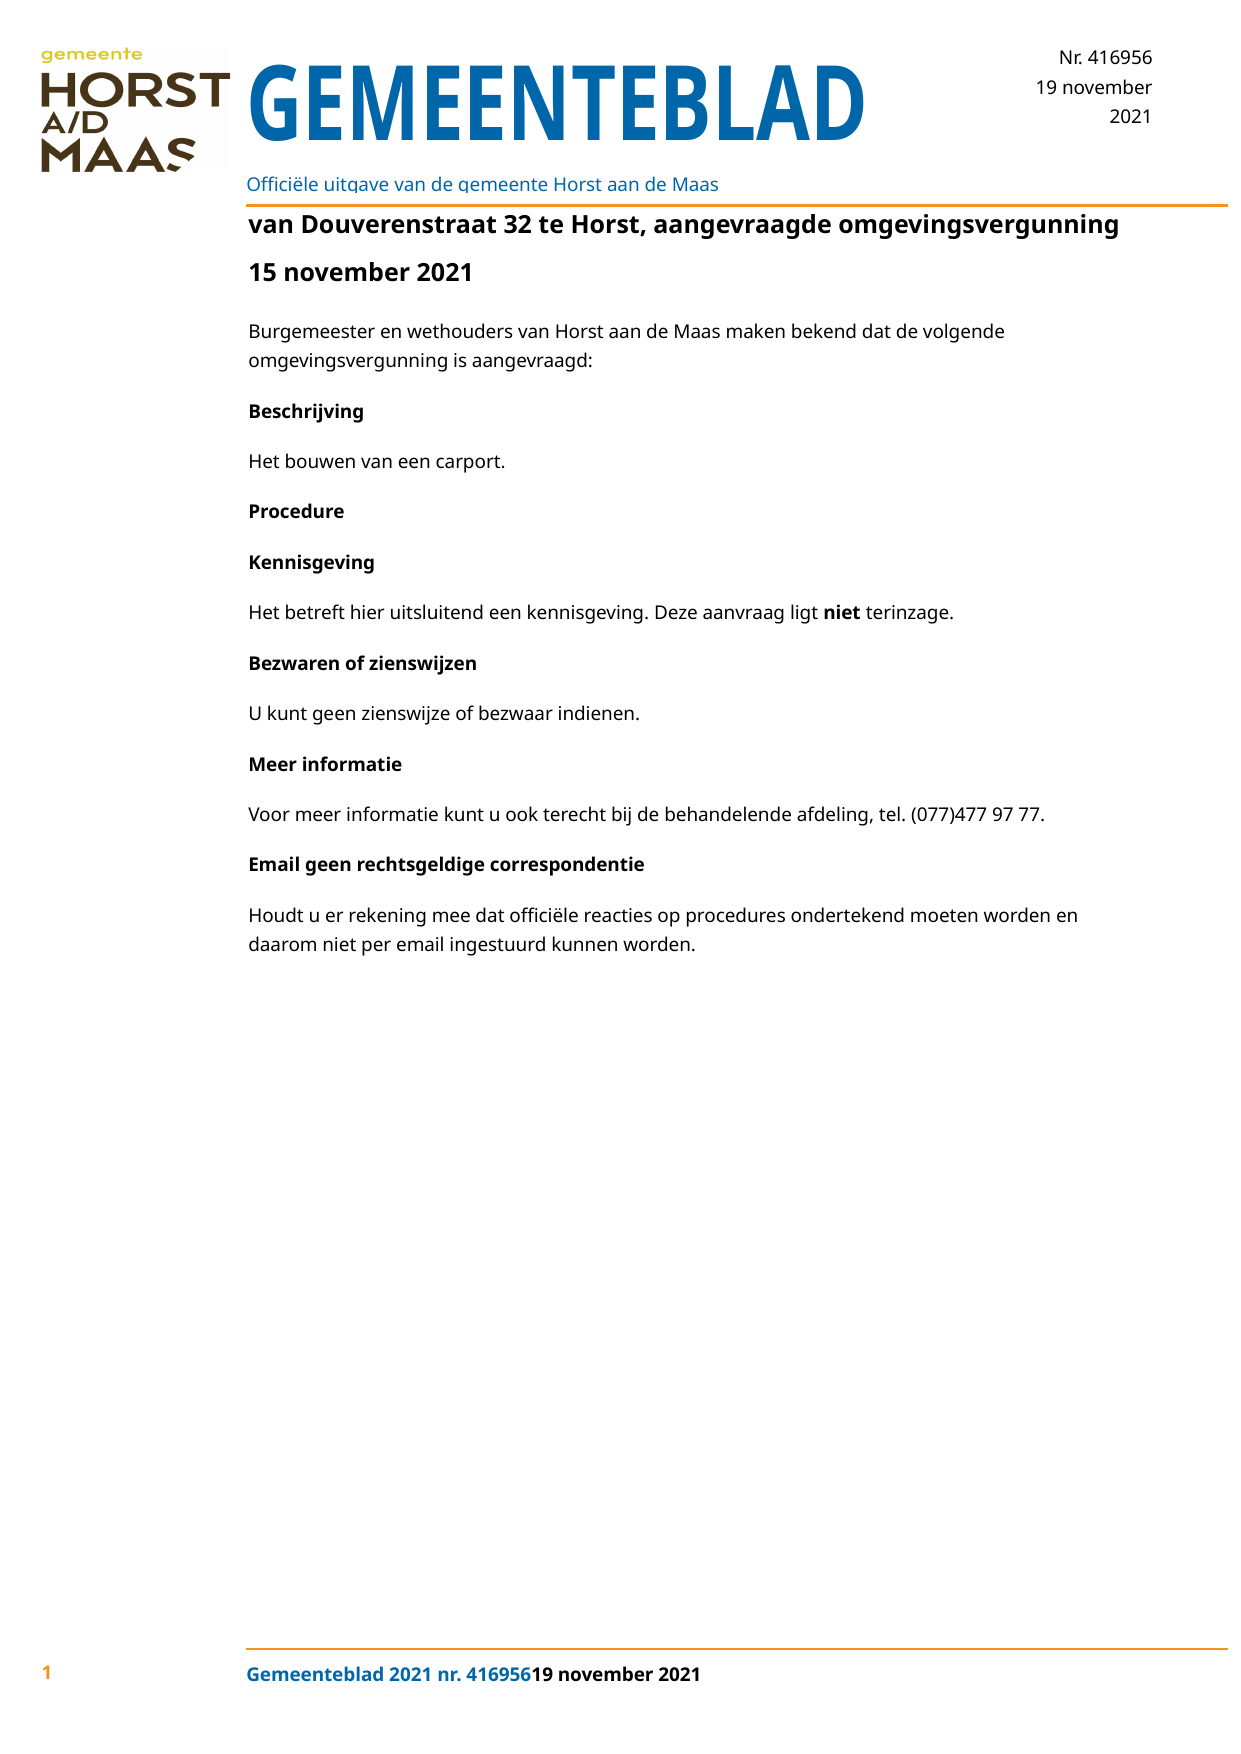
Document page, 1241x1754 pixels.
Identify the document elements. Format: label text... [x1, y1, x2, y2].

text Procedure [248, 499, 1152, 524]
text U kunt geen zienswijze of bezwaar indienen. [248, 700, 1152, 726]
text Meer informatie [248, 751, 1152, 777]
text Kennisgeving [248, 549, 1152, 575]
text Het betreft hier uitsluitend een kennisgeving. Deze aanvraag ligt niet terinzage. [248, 599, 1152, 625]
text Burgemeester en wethouders van Horst aan de Maas maken bekend dat de volgende omgevingsvergunning is aangevraagd: [248, 318, 1152, 373]
text van Douverenstraat 32 te Horst, aangevraagde omgevingsvergunning 15 november 2021 [248, 207, 1152, 288]
text Beschrijving [248, 398, 1152, 424]
picture [41, 47, 231, 172]
text Bezwaren of zienswijzen [248, 650, 1152, 676]
text Voor meer informatie kunt u ook terecht bij de behandelende afdeling, tel. (077)477 97 77. [248, 801, 1152, 827]
text Houdt u er rekening mee dat officiële reacties op procedures ondertekend moeten worden en daarom niet per email ingestuurd kunnen worden. [248, 902, 1152, 957]
text Email geen rechtsgeldige correspondentie [248, 852, 1152, 877]
text Het bouwen van een carport. [248, 448, 1152, 474]
